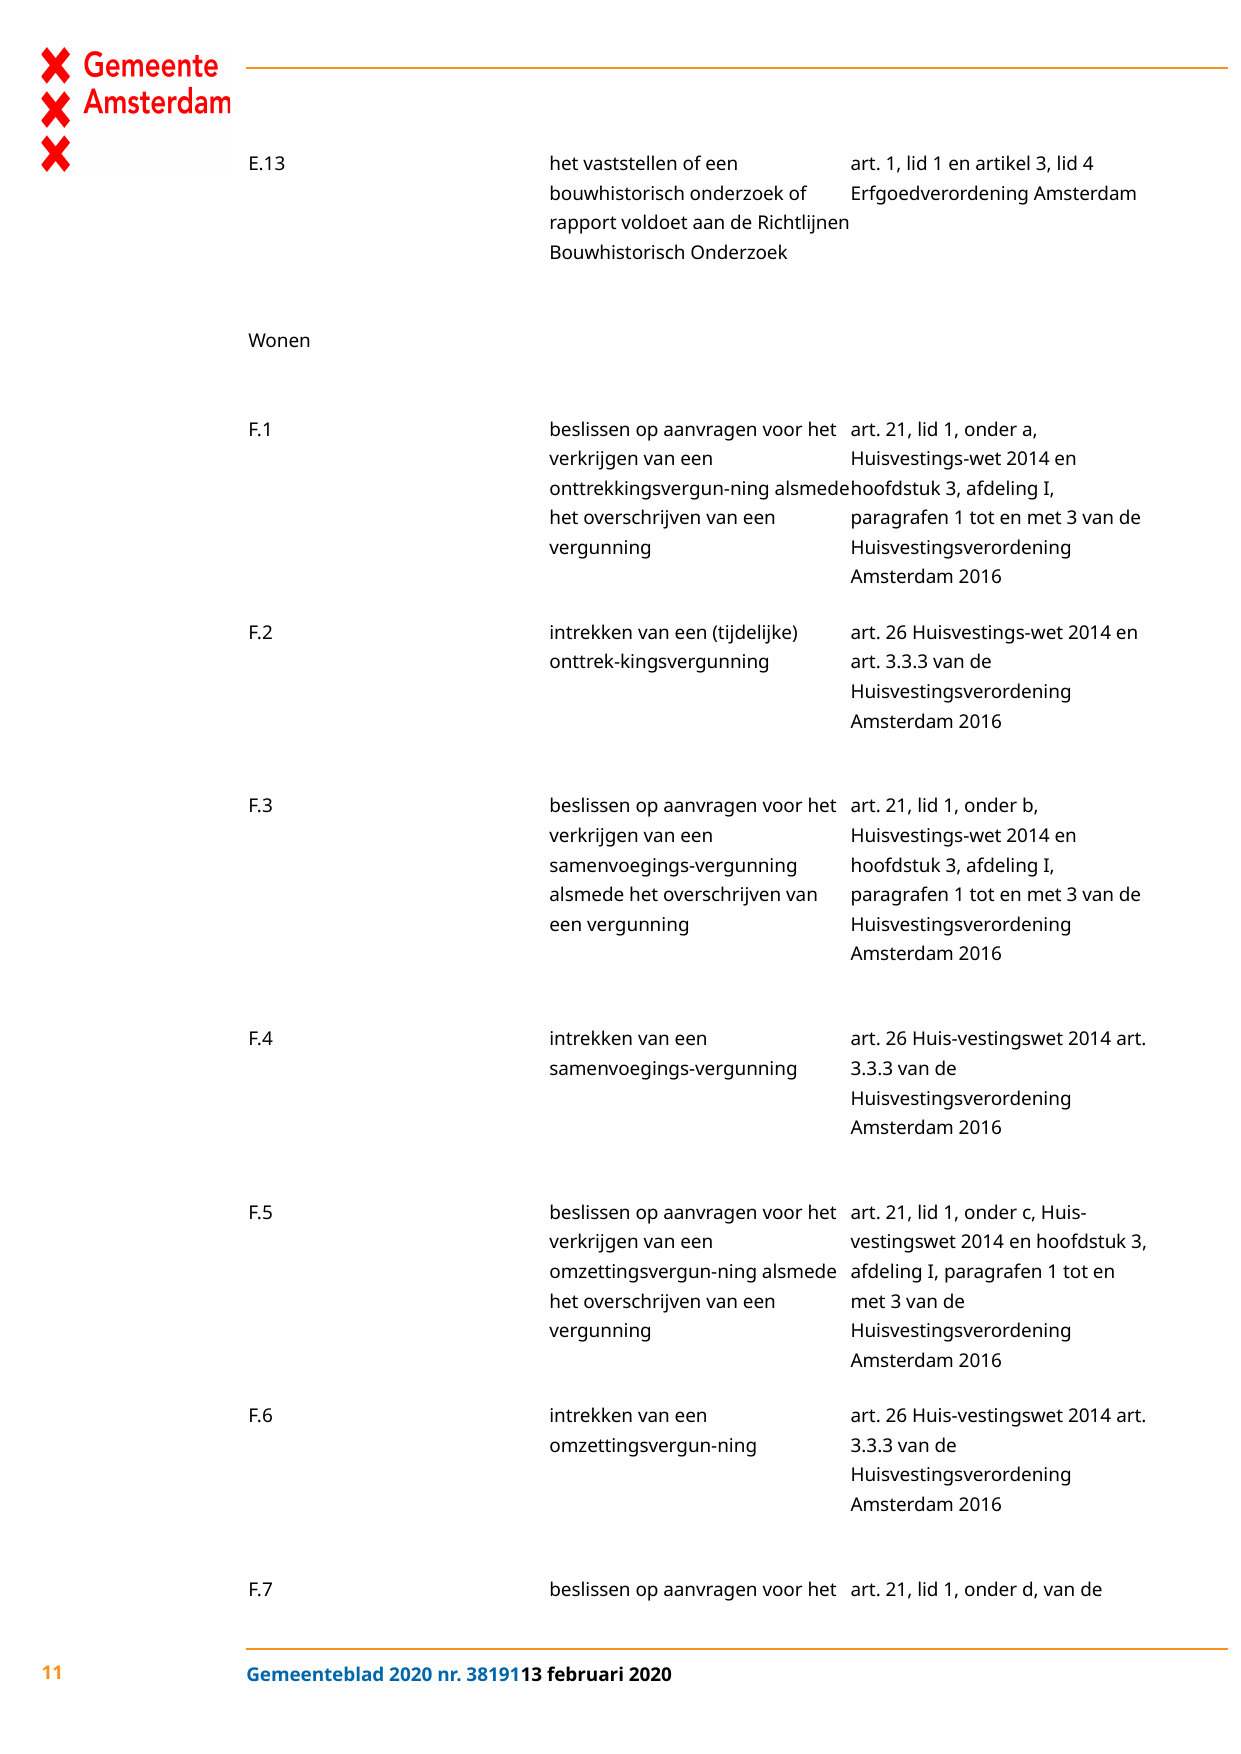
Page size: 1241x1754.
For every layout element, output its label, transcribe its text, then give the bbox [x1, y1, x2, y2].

text Wonen [248, 327, 1152, 353]
table_cell F.3 [248, 763, 549, 996]
table_cell intrekken van een samenvoegings-vergunning [549, 996, 850, 1169]
table_cell F.2 [248, 590, 549, 763]
table_cell intrekken van een (tijdelijke) onttrek-kingsvergunning [549, 590, 850, 763]
table_cell [549, 95, 850, 121]
table_cell intrekken van een omzettingsvergun-ning [549, 1373, 850, 1546]
table_cell F.5 [248, 1170, 549, 1373]
table_cell art. 26 Huisvestings-wet 2014 en art. 3.3.3 van de Huisvestingsverordening Amsterdam 2016 [850, 590, 1152, 763]
table_header art. 21, lid 1, onder a, Huisvestings-wet 2014 en hoofdstuk 3, afdeling I, paragrafen 1 tot en met 3 van de Huisvestingsverordening Amsterdam 2016 [850, 386, 1152, 589]
table_cell art. 21, lid 1, onder c, Huis-vestingswet 2014 en hoofdstuk 3, afdeling I, paragrafen 1 tot en met 3 van de Huisvestingsverordening Amsterdam 2016 [850, 1170, 1152, 1373]
picture [41, 47, 231, 172]
table_cell [850, 95, 1152, 121]
table_cell F.4 [248, 996, 549, 1169]
table_cell E.13 [248, 121, 549, 294]
table_cell F.7 [248, 1546, 549, 1602]
table_cell art. 26 Huis-vestingswet 2014 art. 3.3.3 van de Huisvestingsverordening Amsterdam 2016 [850, 996, 1152, 1169]
table_cell beslissen op aanvragen voor het verkrijgen van een samenvoegings-vergunning alsmede het overschrijven van een vergunning [549, 763, 850, 996]
table_cell beslissen op aanvragen voor het verkrijgen van een omzettingsvergun-ning alsmede het overschrijven van een vergunning [549, 1170, 850, 1373]
table_cell het vaststellen of een bouwhistorisch onderzoek of rapport voldoet aan de Richtlijnen Bouwhistorisch Onderzoek [549, 121, 850, 294]
table_cell art. 1, lid 1 en artikel 3, lid 4 Erfgoedverordening Amsterdam [850, 121, 1152, 294]
table_cell art. 26 Huis-vestingswet 2014 art. 3.3.3 van de Huisvestingsverordening Amsterdam 2016 [850, 1373, 1152, 1546]
table_header beslissen op aanvragen voor het verkrijgen van een onttrekkingsvergun-ning alsmede het overschrijven van een vergunning [549, 386, 850, 589]
table_cell [248, 95, 549, 121]
table_cell art. 21, lid 1, onder b, Huisvestings-wet 2014 en hoofdstuk 3, afdeling I, paragrafen 1 tot en met 3 van de Huisvestingsverordening Amsterdam 2016 [850, 763, 1152, 996]
table_cell art. 21, lid 1, onder d, van de [850, 1546, 1152, 1602]
table_cell F.6 [248, 1373, 549, 1546]
table_cell beslissen op aanvragen voor het [549, 1546, 850, 1602]
table_header F.1 [248, 386, 549, 589]
